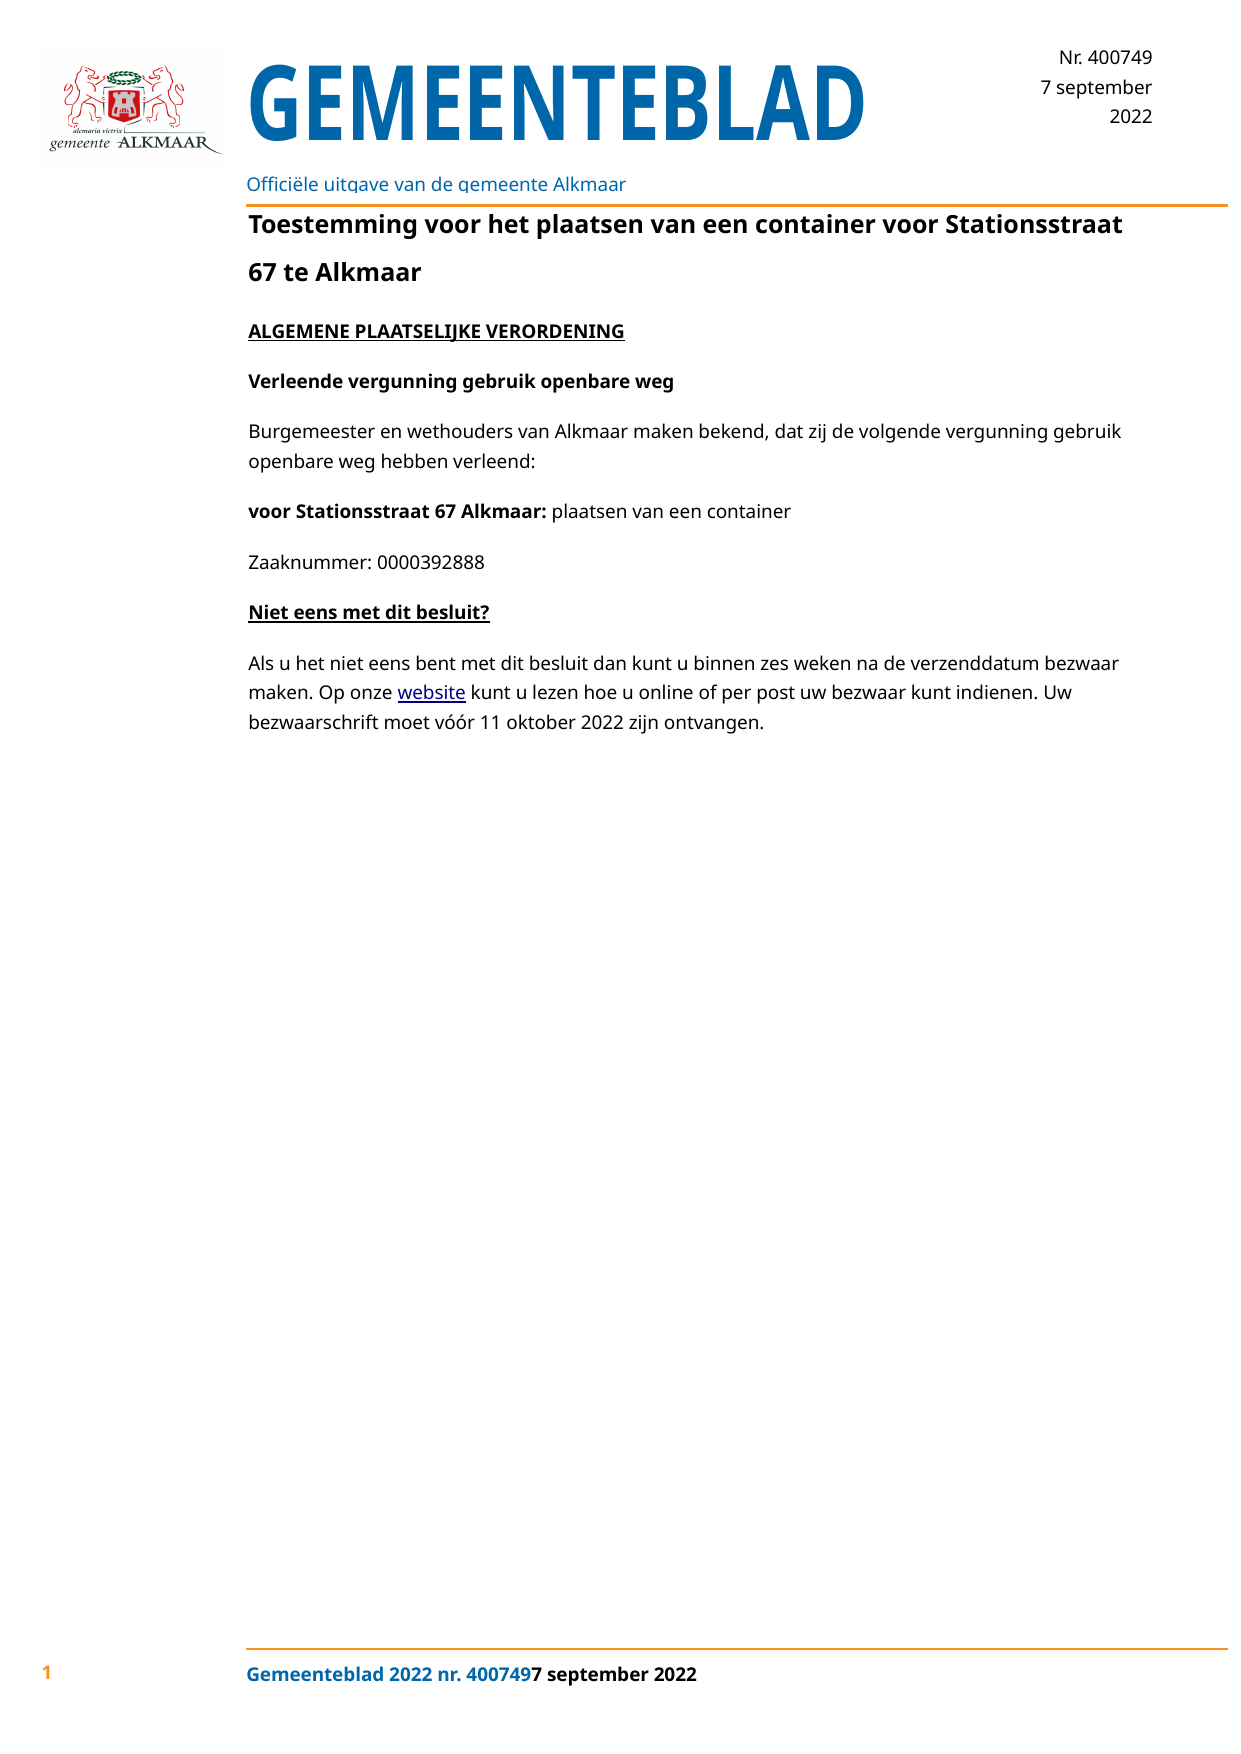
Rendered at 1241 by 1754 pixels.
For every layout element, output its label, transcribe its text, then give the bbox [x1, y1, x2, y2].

text Toestemming voor het plaatsen van een container voor Stationsstraat 67 te Alkmaar [248, 207, 1152, 288]
text Niet eens met dit besluit? [248, 599, 1152, 625]
text Burgemeester en wethouders van Alkmaar maken bekend, dat zij de volgende vergunning gebruik openbare weg hebben verleend: [248, 419, 1152, 474]
text ALGEMENE PLAATSELIJKE VERORDENING [248, 318, 1152, 344]
text Als u het niet eens bent met dit besluit dan kunt u binnen zes weken na de verzenddatum bezwaar maken. Op onze website kunt u lezen hoe u online of per post uw bezwaar kunt indienen. Uw bezwaarschrift moet vóór 11 oktober 2022 zijn ontvangen. [248, 650, 1152, 735]
text Verleende vergunning gebruik openbare weg [248, 368, 1152, 394]
text Zaaknummer: 0000392888 [248, 549, 1152, 575]
picture [41, 47, 231, 172]
text voor Stationsstraat 67 Alkmaar: plaatsen van een container [248, 499, 1152, 524]
